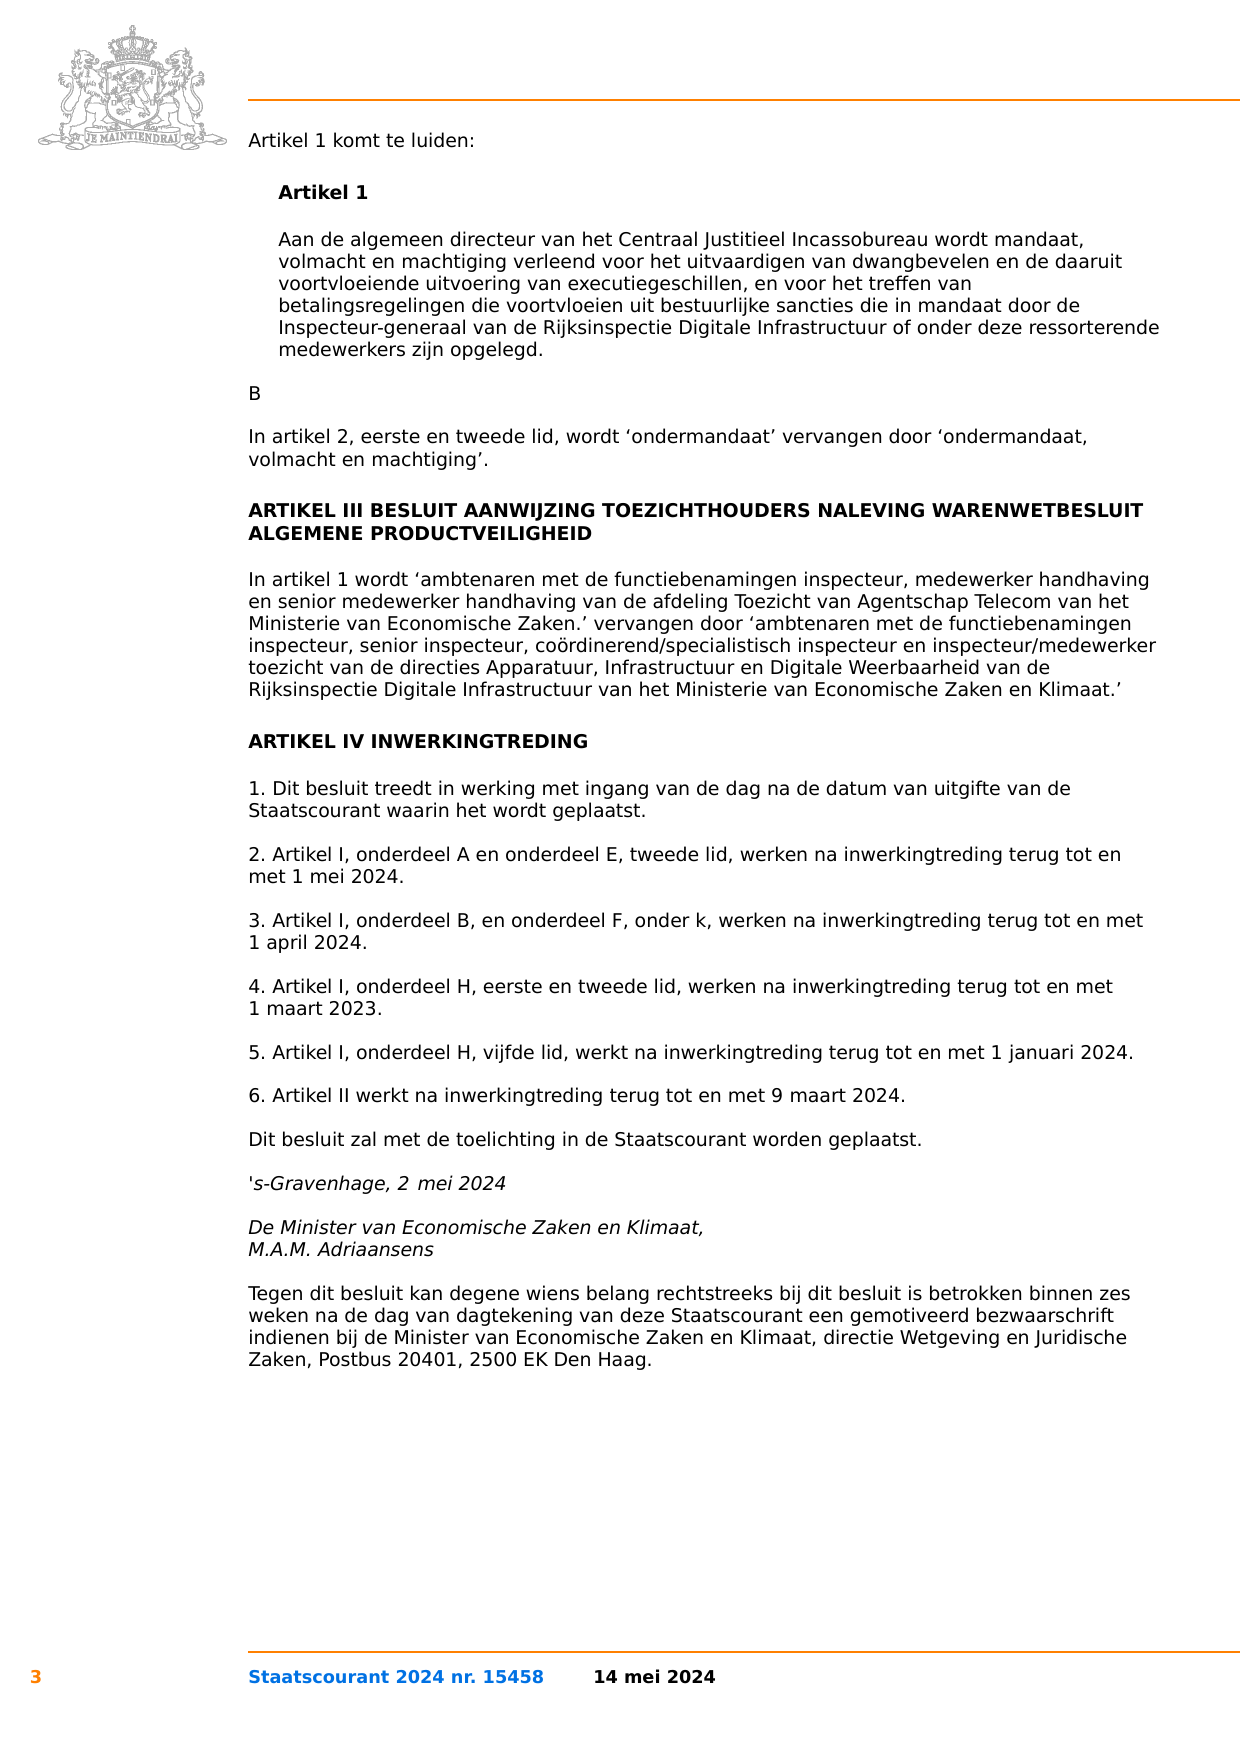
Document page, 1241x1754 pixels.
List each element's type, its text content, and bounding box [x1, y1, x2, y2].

text Dit besluit zal met de toelichting in de Staatscourant worden geplaatst. [248, 1129, 1163, 1151]
subtitle Artikel 1 [278, 182, 1163, 204]
text 's-Gravenhage, 2 mei 2024 [248, 1173, 1163, 1195]
text In artikel 1 wordt ‘ambtenaren met de functiebenamingen inspecteur, medewerker handhaving en senior medewerker handhaving van de afdeling Toezicht van Agentschap Telecom van het Ministerie van Economische Zaken.’ vervangen door ‘ambtenaren met de functiebenamingen inspecteur, senior inspecteur, coördinerend/specialistisch inspecteur en inspecteur/medewerker toezicht van de directies Apparatuur, Infrastructuur en Digitale Weerbaarheid van de Rijksinspectie Digitale Infrastructuur van het Ministerie van Economische Zaken en Klimaat.’ [248, 569, 1163, 701]
text De Minister van Economische Zaken en Klimaat, M.A.M. Adriaansens [248, 1217, 1163, 1261]
subtitle ARTIKEL IV INWERKINGTREDING [248, 731, 1163, 753]
text 3. Artikel I, onderdeel B, en onderdeel F, onder k, werken na inwerkingtreding terug tot en met 1 april 2024. [248, 910, 1163, 954]
text In artikel 2, eerste en tweede lid, wordt ‘ondermandaat’ vervangen door ‘ondermandaat, volmacht en machtiging’. [248, 426, 1163, 470]
text 4. Artikel I, onderdeel H, eerste en tweede lid, werken na inwerkingtreding terug tot en met 1 maart 2023. [248, 976, 1163, 1020]
text 6. Artikel II werkt na inwerkingtreding terug tot en met 9 maart 2024. [248, 1085, 1163, 1107]
text 5. Artikel I, onderdeel H, vijfde lid, werkt na inwerkingtreding terug tot en met 1 januari 2024. [248, 1042, 1163, 1063]
subtitle ARTIKEL III BESLUIT AANWIJZING TOEZICHTHOUDERS NALEVING WARENWETBESLUIT ALGEMENE PRODUCTVEILIGHEID [248, 500, 1163, 544]
text B [248, 383, 1163, 404]
text Aan de algemeen directeur van het Centraal Justitieel Incassobureau wordt mandaat, volmacht en machtiging verleend voor het uitvaardigen van dwangbevelen en de daaruit voortvloeiende uitvoering van executiegeschillen, en voor het treffen van betalingsregelingen die voortvloeien uit bestuurlijke sancties die in mandaat door de Inspecteur-generaal van de Rijksinspectie Digitale Infrastructuur of onder deze ressorterende medewerkers zijn opgelegd. [278, 229, 1163, 361]
text Tegen dit besluit kan degene wiens belang rechtstreeks bij dit besluit is betrokken binnen zes weken na de dag van dagtekening van deze Staatscourant een gemotiveerd bezwaarschrift indienen bij de Minister van Economische Zaken en Klimaat, directie Wetgeving en Juridische Zaken, Postbus 20401, 2500 EK Den Haag. [248, 1283, 1163, 1371]
picture [38, 25, 227, 150]
text 1. Dit besluit treedt in werking met ingang van de dag na de datum van uitgifte van de Staatscourant waarin het wordt geplaatst. [248, 778, 1163, 822]
text 2. Artikel I, onderdeel A en onderdeel E, tweede lid, werken na inwerkingtreding terug tot en met 1 mei 2024. [248, 844, 1163, 888]
text Artikel 1 komt te luiden: [248, 130, 1163, 152]
